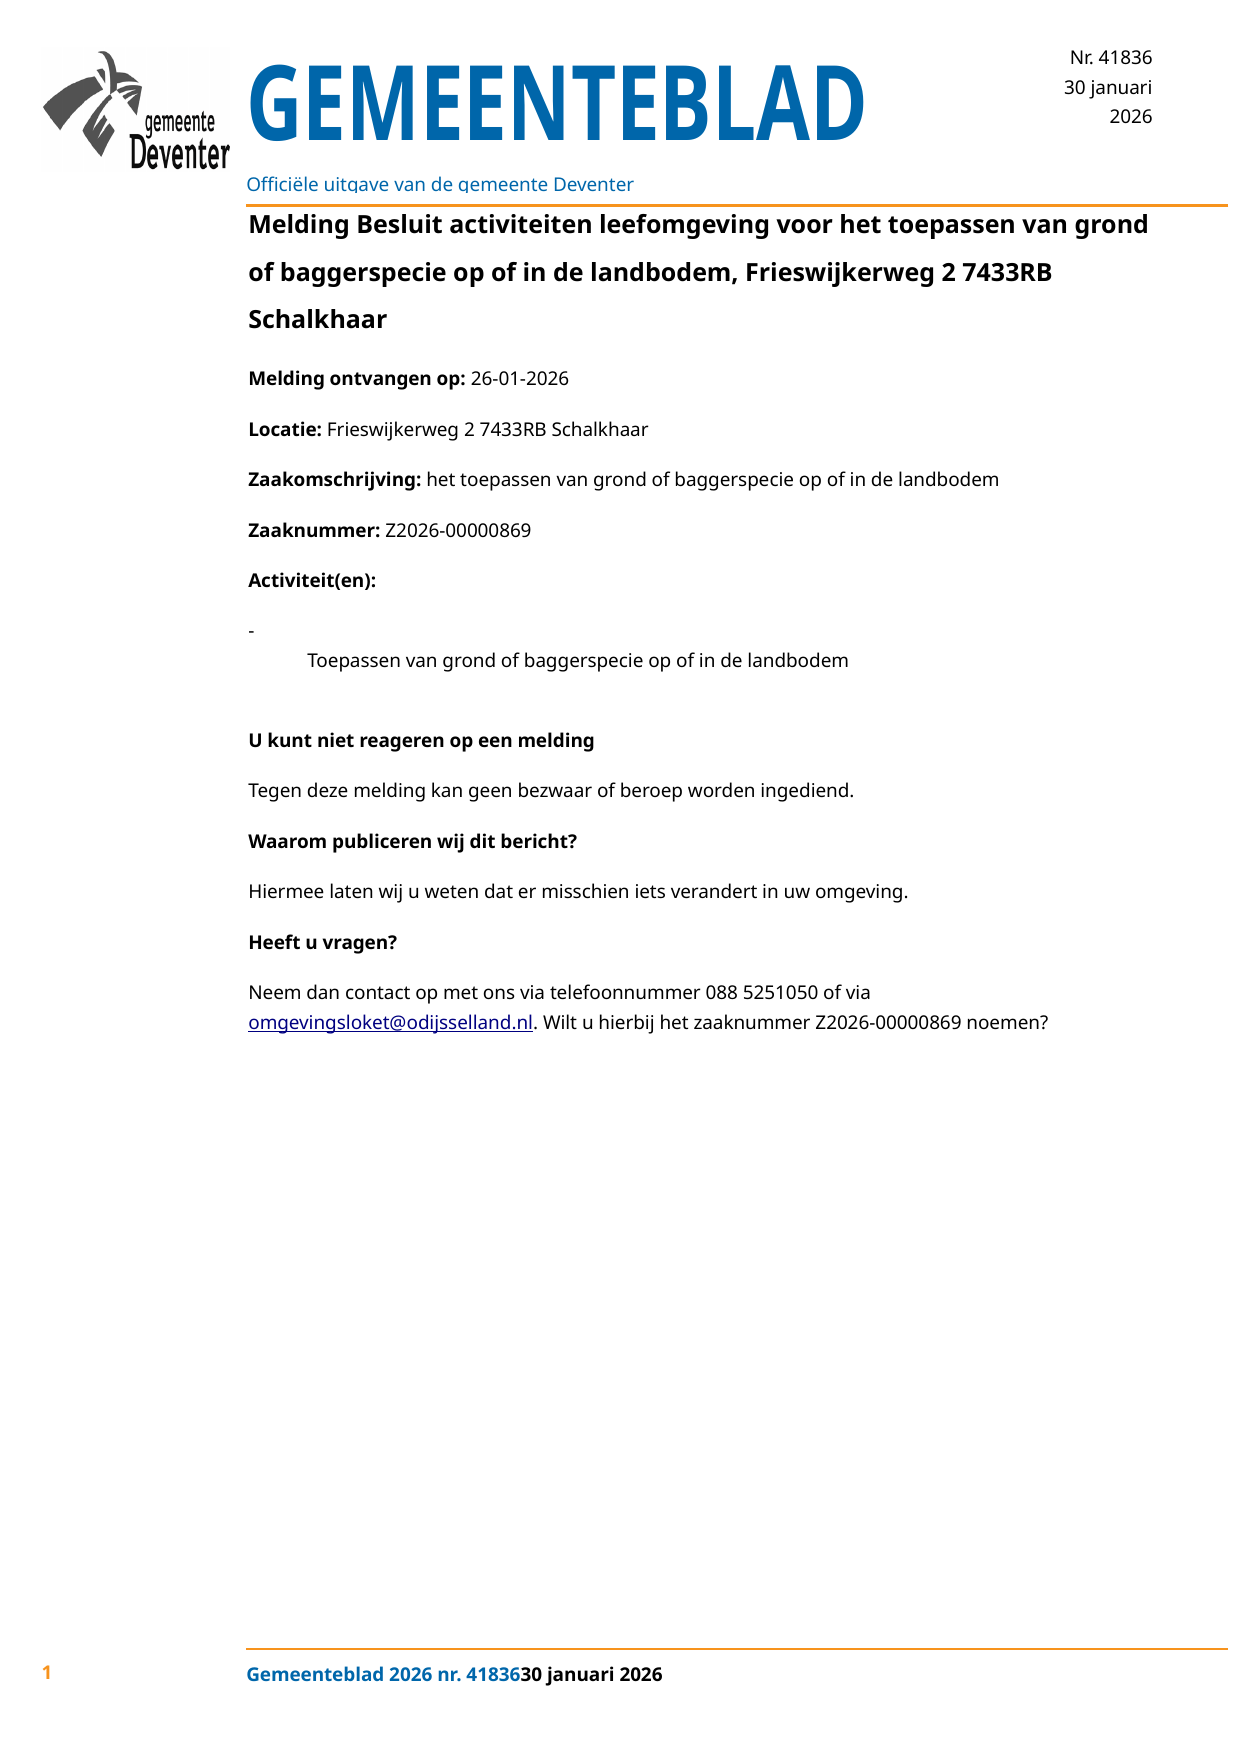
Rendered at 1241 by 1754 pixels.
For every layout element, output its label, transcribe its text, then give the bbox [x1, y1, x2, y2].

list Toepassen van grond of baggerspecie op of in de landbodem [248, 647, 1152, 673]
text Heeft u vragen? [248, 929, 1152, 954]
text U kunt niet reageren op een melding [248, 727, 1152, 753]
text Activiteit(en): [248, 567, 1152, 593]
text Neem dan contact op met ons via telefoonnummer 088 5251050 of via omgevingsloket@odijsselland.nl. Wilt u hierbij het zaaknummer Z2026-00000869 noemen? [248, 979, 1152, 1034]
text Melding Besluit activiteiten leefomgeving voor het toepassen van grond of baggerspecie op of in de landbodem, Frieswijkerweg 2 7433RB Schalkhaar [248, 207, 1152, 336]
text Waarom publiceren wij dit bericht? [248, 828, 1152, 854]
text Tegen deze melding kan geen bezwaar of beroep worden ingediend. [248, 778, 1152, 803]
text Zaaknummer: Z2026-00000869 [248, 517, 1152, 542]
text Zaakomschrijving: het toepassen van grond of baggerspecie op of in de landbodem [248, 466, 1152, 492]
text Melding ontvangen op: 26-01-2026 [248, 366, 1152, 391]
picture [41, 47, 231, 172]
text Hiermee laten wij u weten dat er misschien iets verandert in uw omgeving. [248, 878, 1152, 904]
text Locatie: Frieswijkerweg 2 7433RB Schalkhaar [248, 416, 1152, 442]
